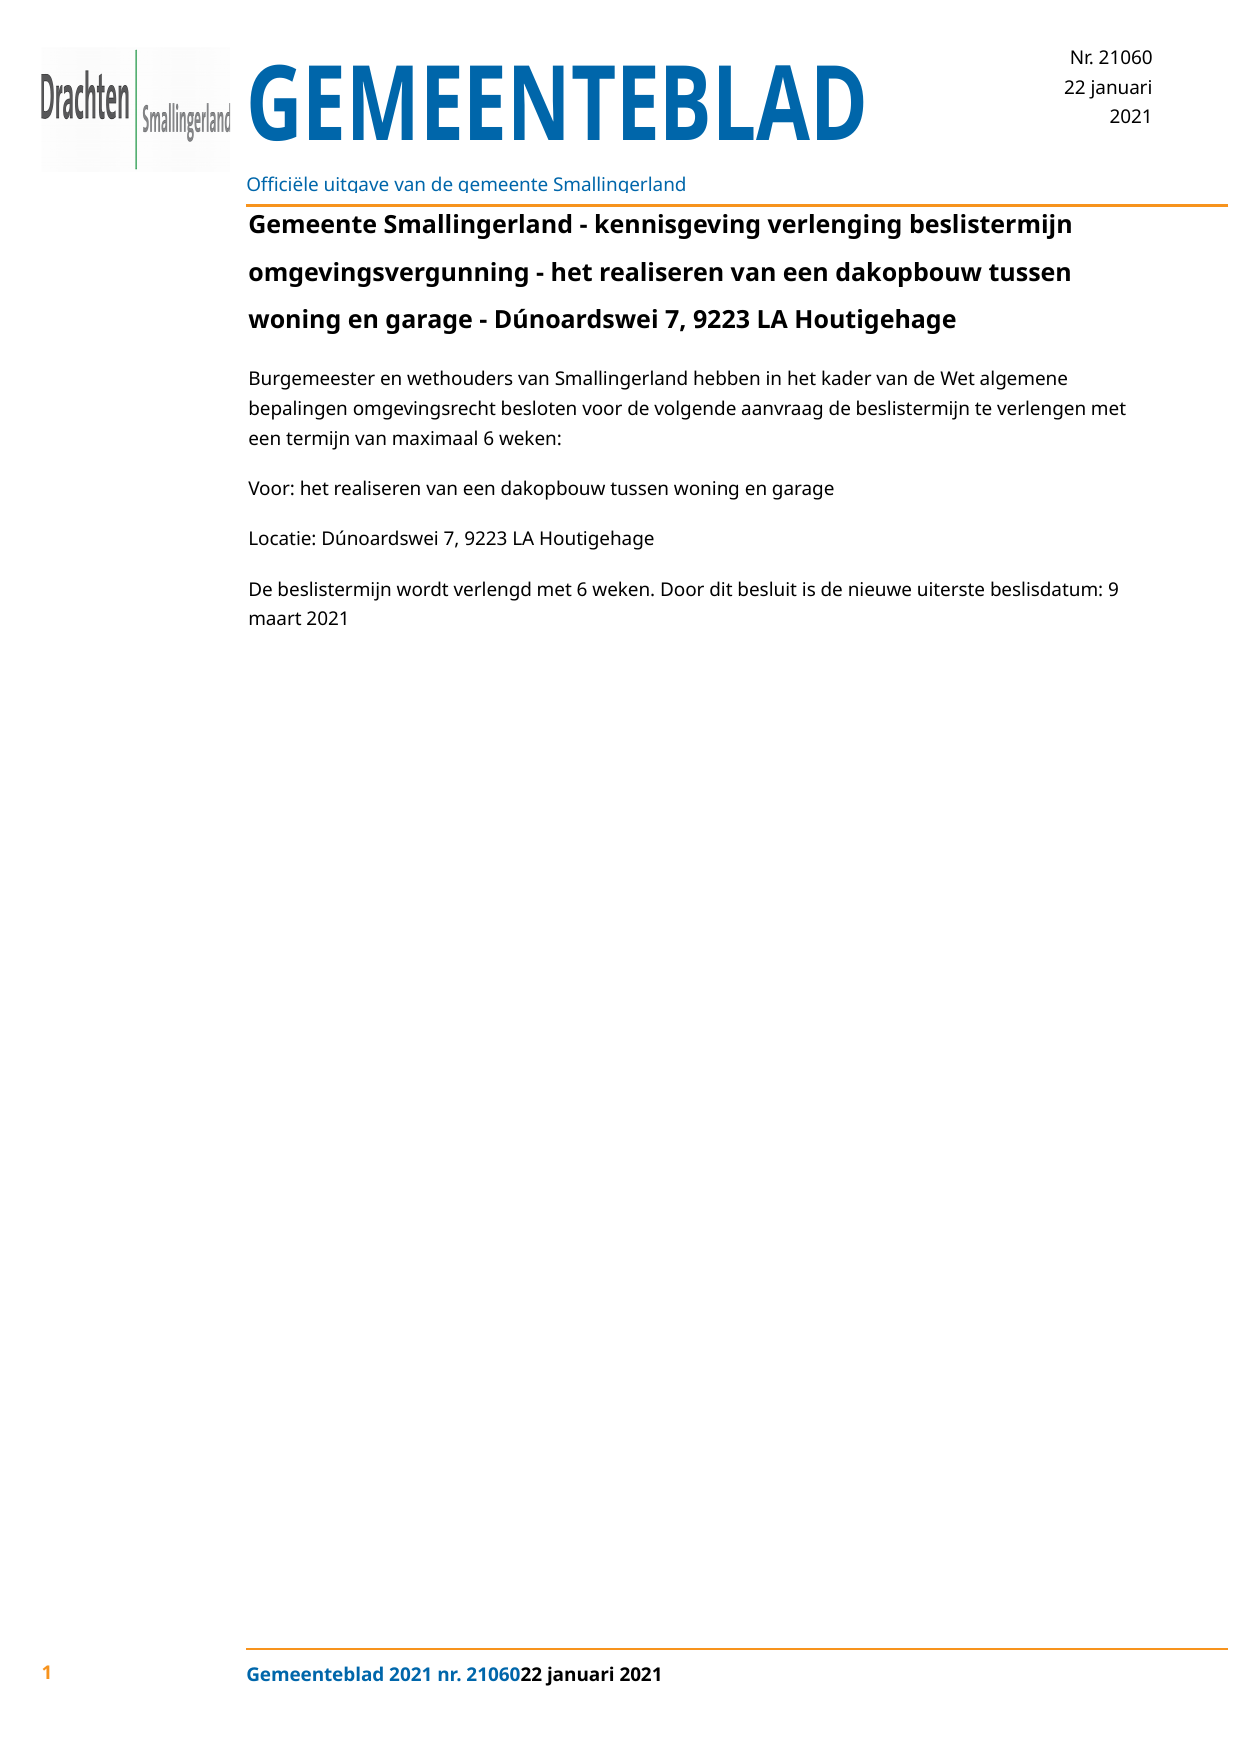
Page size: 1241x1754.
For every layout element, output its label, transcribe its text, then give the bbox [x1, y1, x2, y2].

text Voor: het realiseren van een dakopbouw tussen woning en garage [248, 475, 1152, 501]
text Locatie: Dúnoardswei 7, 9223 LA Houtigehage [248, 526, 1152, 551]
text Burgemeester en wethouders van Smallingerland hebben in het kader van de Wet algemene bepalingen omgevingsrecht besloten voor de volgende aanvraag de beslistermijn te verlengen met een termijn van maximaal 6 weken: [248, 366, 1152, 450]
text De beslistermijn wordt verlengd met 6 weken. Door dit besluit is de nieuwe uiterste beslisdatum: 9 maart 2021 [248, 576, 1152, 631]
text Gemeente Smallingerland - kennisgeving verlenging beslistermijn omgevingsvergunning - het realiseren van een dakopbouw tussen woning en garage - Dúnoardswei 7, 9223 LA Houtigehage [248, 207, 1152, 336]
picture [41, 47, 231, 172]
